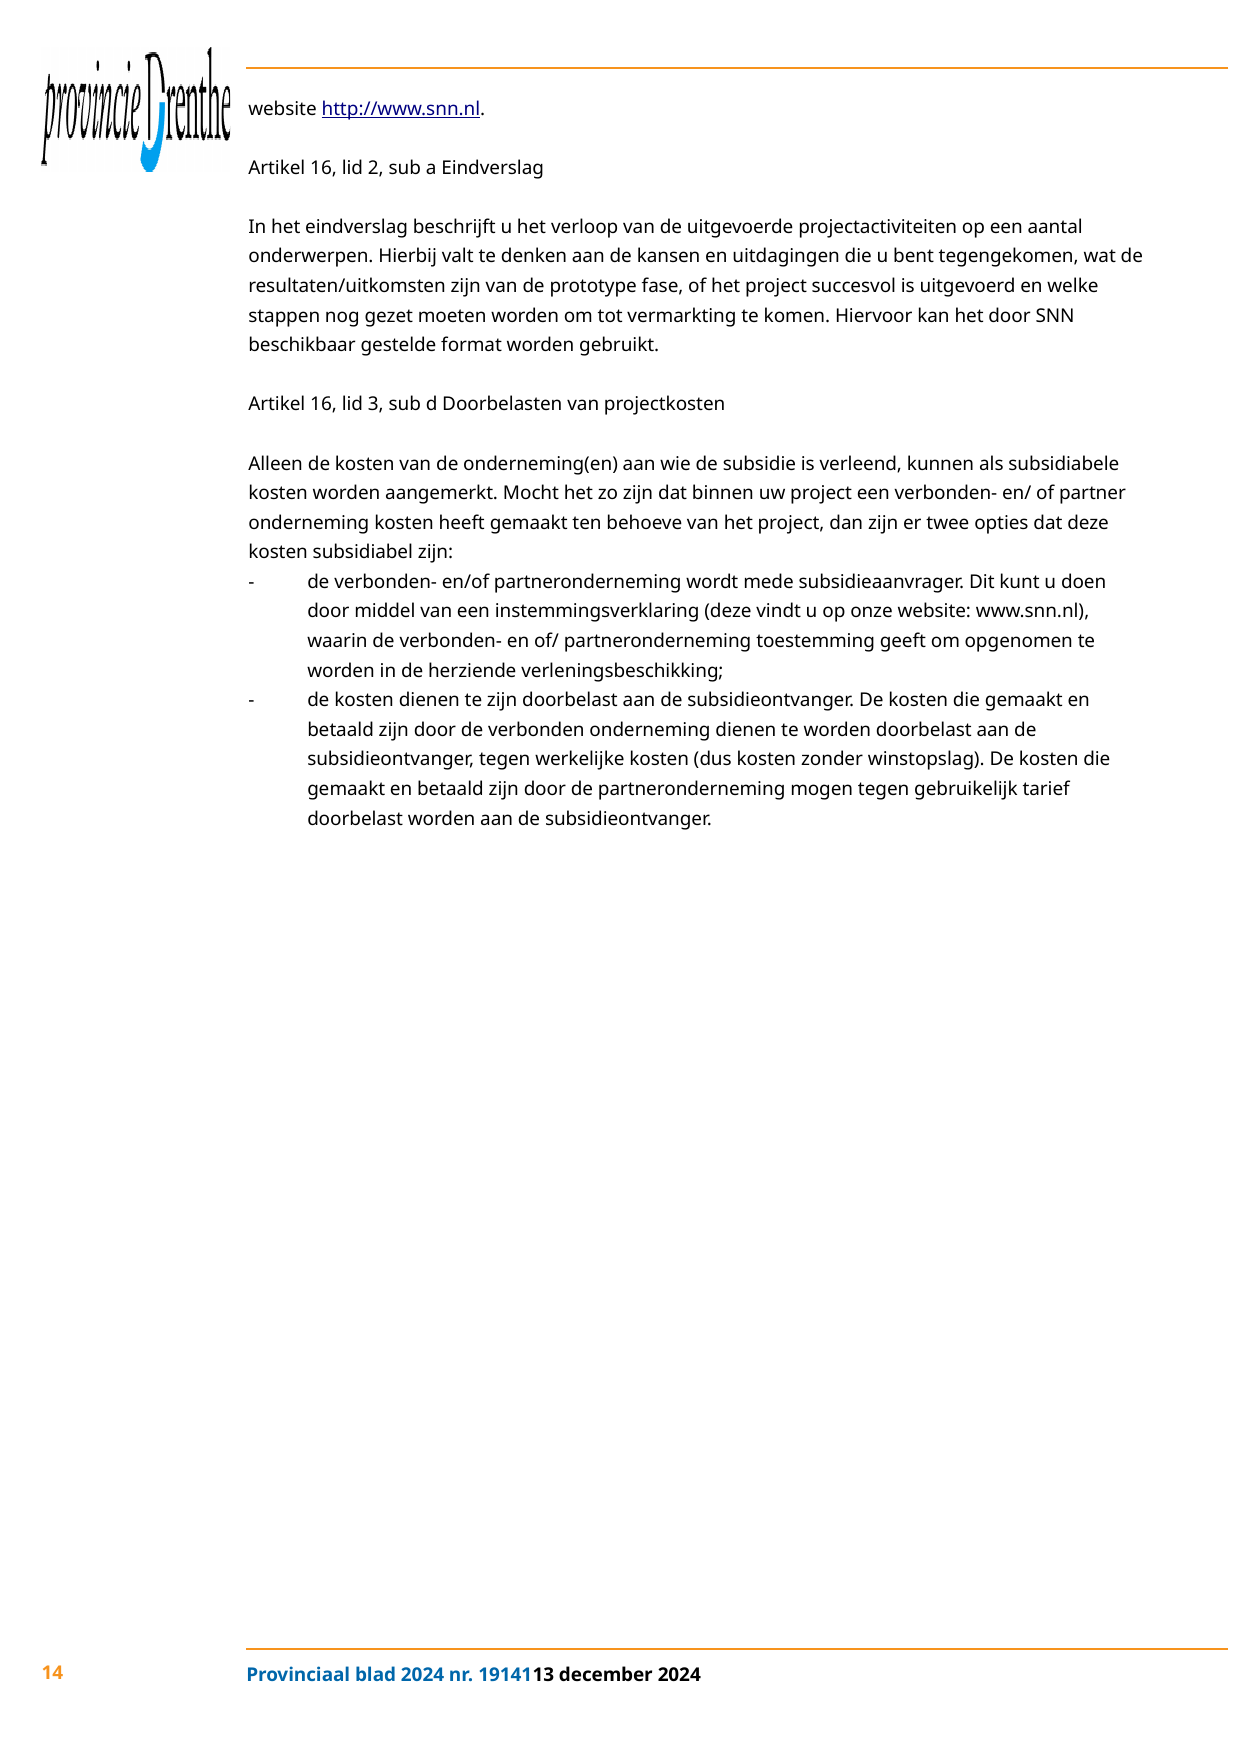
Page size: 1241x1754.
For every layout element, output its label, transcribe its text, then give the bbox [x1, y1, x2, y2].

text website http://www.snn.nl. [248, 95, 1152, 121]
list de kosten dienen te zijn doorbelast aan de subsidieontvanger. De kosten die gemaakt en betaald zijn door de verbonden onderneming dienen te worden doorbelast aan de subsidieontvanger, tegen werkelijke kosten (dus kosten zonder winstopslag). De kosten die gemaakt en betaald zijn door de partneronderneming mogen tegen gebruikelijk tarief doorbelast worden aan de subsidieontvanger. [248, 686, 1152, 831]
list de verbonden- en/of partneronderneming wordt mede subsidieaanvrager. Dit kunt u doen door middel van een instemmingsverklaring (deze vindt u op onze website: www.snn.nl), waarin de verbonden- en of/ partneronderneming toestemming geeft om opgenomen te worden in de herziende verleningsbeschikking; [248, 568, 1152, 683]
picture [41, 47, 231, 172]
text In het eindverslag beschrijft u het verloop van de uitgevoerde projectactiviteiten op een aantal onderwerpen. Hierbij valt te denken aan de kansen en uitdagingen die u bent tegengekomen, wat de resultaten/uitkomsten zijn van de prototype fase, of het project succesvol is uitgevoerd en welke stappen nog gezet moeten worden om tot vermarkting te komen. Hiervoor kan het door SNN beschikbaar gestelde format worden gebruikt. [248, 213, 1152, 357]
text Artikel 16, lid 2, sub a Eindverslag [248, 154, 1152, 180]
text Alleen de kosten van de onderneming(en) aan wie de subsidie is verleend, kunnen als subsidiabele kosten worden aangemerkt. Mocht het zo zijn dat binnen uw project een verbonden- en/ of partner onderneming kosten heeft gemaakt ten behoeve van het project, dan zijn er twee opties dat deze kosten subsidiabel zijn: [248, 450, 1152, 564]
text Artikel 16, lid 3, sub d Doorbelasten van projectkosten [248, 391, 1152, 416]
